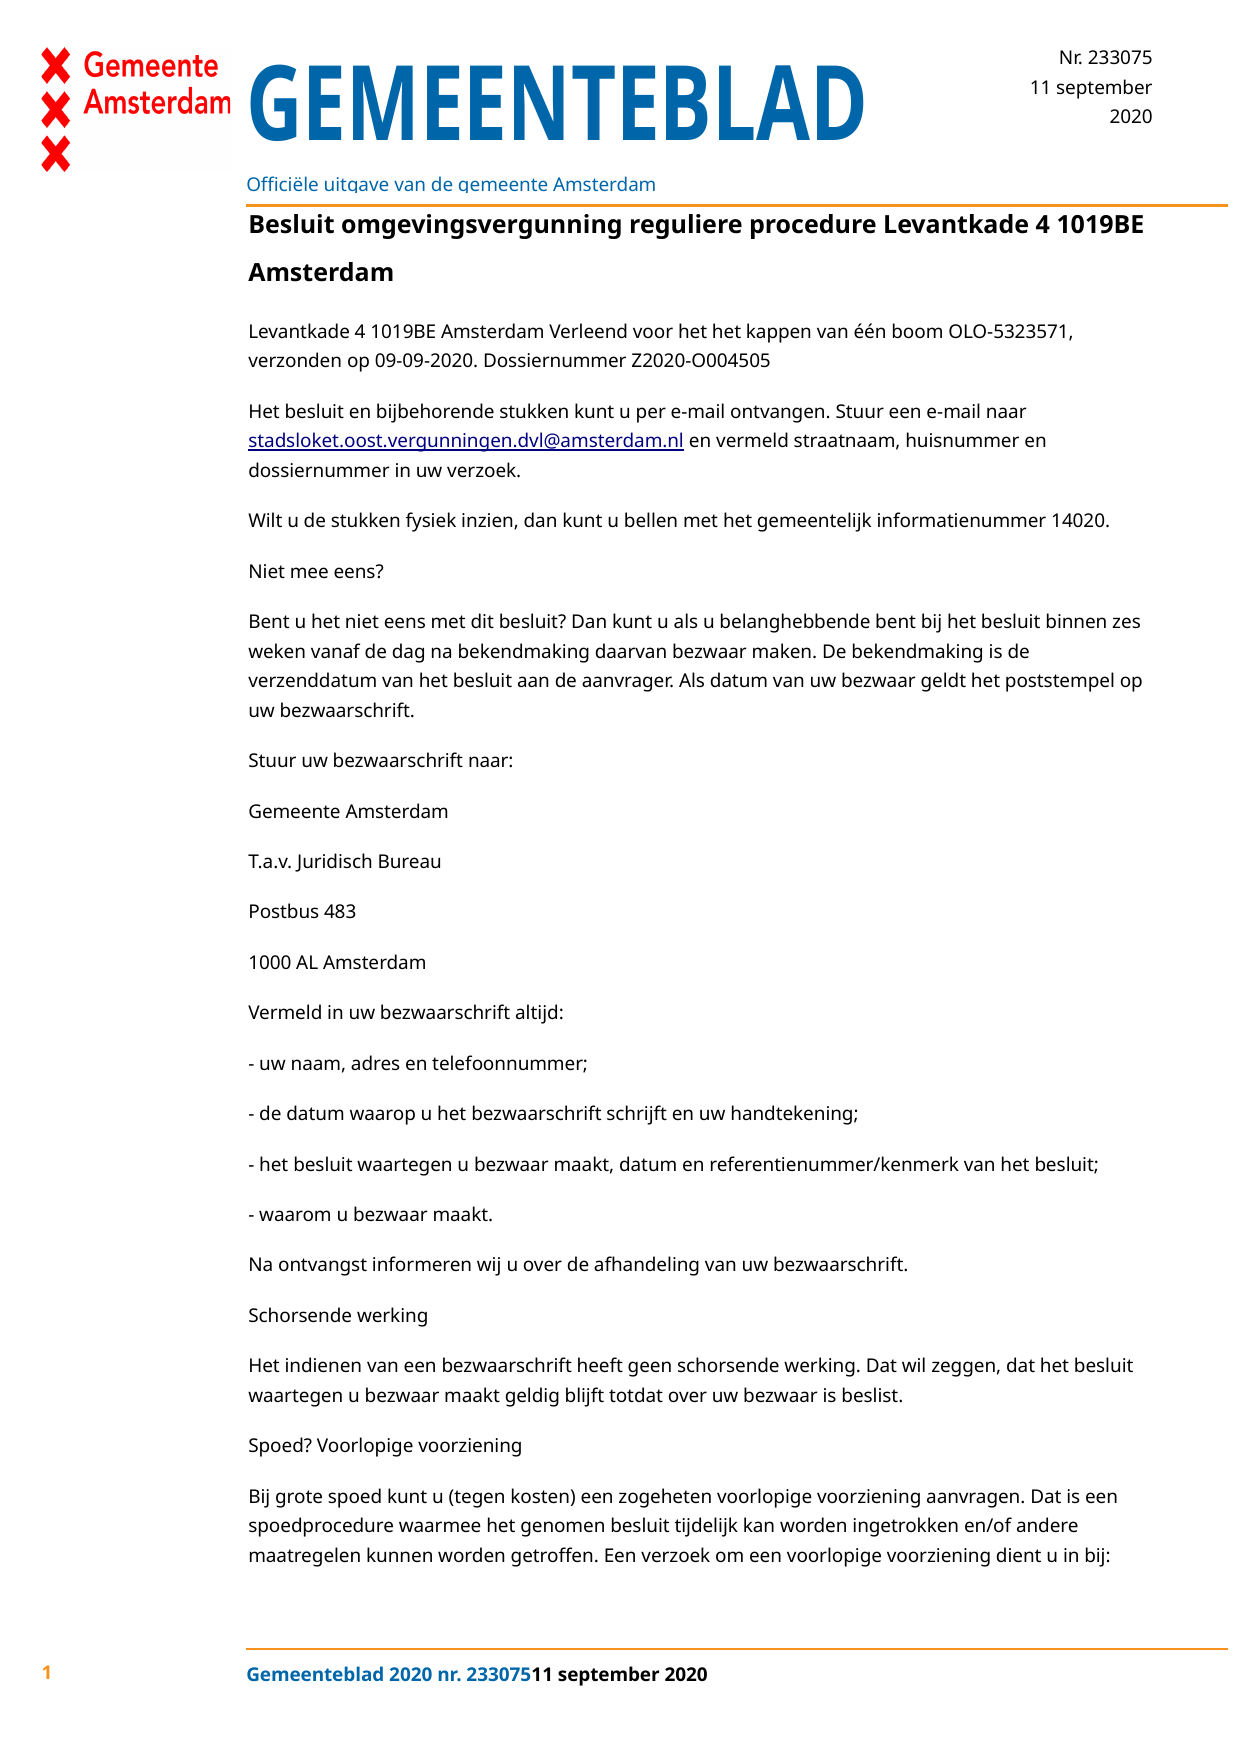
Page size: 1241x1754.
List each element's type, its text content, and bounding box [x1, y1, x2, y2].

text Gemeente Amsterdam [248, 798, 1152, 824]
text T.a.v. Juridisch Bureau [248, 848, 1152, 874]
text Niet mee eens? [248, 558, 1152, 584]
text Postbus 483 [248, 899, 1152, 924]
text Bij grote spoed kunt u (tegen kosten) een zogeheten voorlopige voorziening aanvragen. Dat is een spoedprocedure waarmee het genomen besluit tijdelijk kan worden ingetrokken en/of andere maatregelen kunnen worden getroffen. Een verzoek om een voorlopige voorziening dient u in bij: [248, 1483, 1152, 1568]
text Bent u het niet eens met dit besluit? Dan kunt u als u belanghebbende bent bij het besluit binnen zes weken vanaf de dag na bekendmaking daarvan bezwaar maken. De bekendmaking is de verzenddatum van het besluit aan de aanvrager. Als datum van uw bezwaar geldt het poststempel op uw bezwaarschrift. [248, 608, 1152, 723]
text Na ontvangst informeren wij u over de afhandeling van uw bezwaarschrift. [248, 1252, 1152, 1277]
text Spoed? Voorlopige voorziening [248, 1432, 1152, 1458]
text 1000 AL Amsterdam [248, 949, 1152, 975]
text Het indienen van een bezwaarschrift heeft geen schorsende werking. Dat wil zeggen, dat het besluit waartegen u bezwaar maakt geldig blijft totdat over uw bezwaar is beslist. [248, 1352, 1152, 1408]
text Stuur uw bezwaarschrift naar: [248, 747, 1152, 773]
text Besluit omgevingsvergunning reguliere procedure Levantkade 4 1019BE Amsterdam [248, 207, 1152, 288]
text Levantkade 4 1019BE Amsterdam Verleend voor het het kappen van één boom OLO-5323571, verzonden op 09-09-2020. Dossiernummer Z2020-O004505 [248, 318, 1152, 373]
text - het besluit waartegen u bezwaar maakt, datum en referentienummer/kenmerk van het besluit; [248, 1151, 1152, 1177]
text - waarom u bezwaar maakt. [248, 1201, 1152, 1227]
text Schorsende werking [248, 1302, 1152, 1328]
text Wilt u de stukken fysiek inzien, dan kunt u bellen met het gemeentelijk informatienummer 14020. [248, 507, 1152, 533]
text - uw naam, adres en telefoonnummer; [248, 1050, 1152, 1076]
picture [41, 47, 231, 172]
text - de datum waarop u het bezwaarschrift schrijft en uw handtekening; [248, 1100, 1152, 1126]
text Vermeld in uw bezwaarschrift altijd: [248, 999, 1152, 1025]
text Het besluit en bijbehorende stukken kunt u per e-mail ontvangen. Stuur een e-mail naar stadsloket.oost.vergunningen.dvl@amsterdam.nl en vermeld straatnaam, huisnummer en dossiernummer in uw verzoek. [248, 398, 1152, 483]
